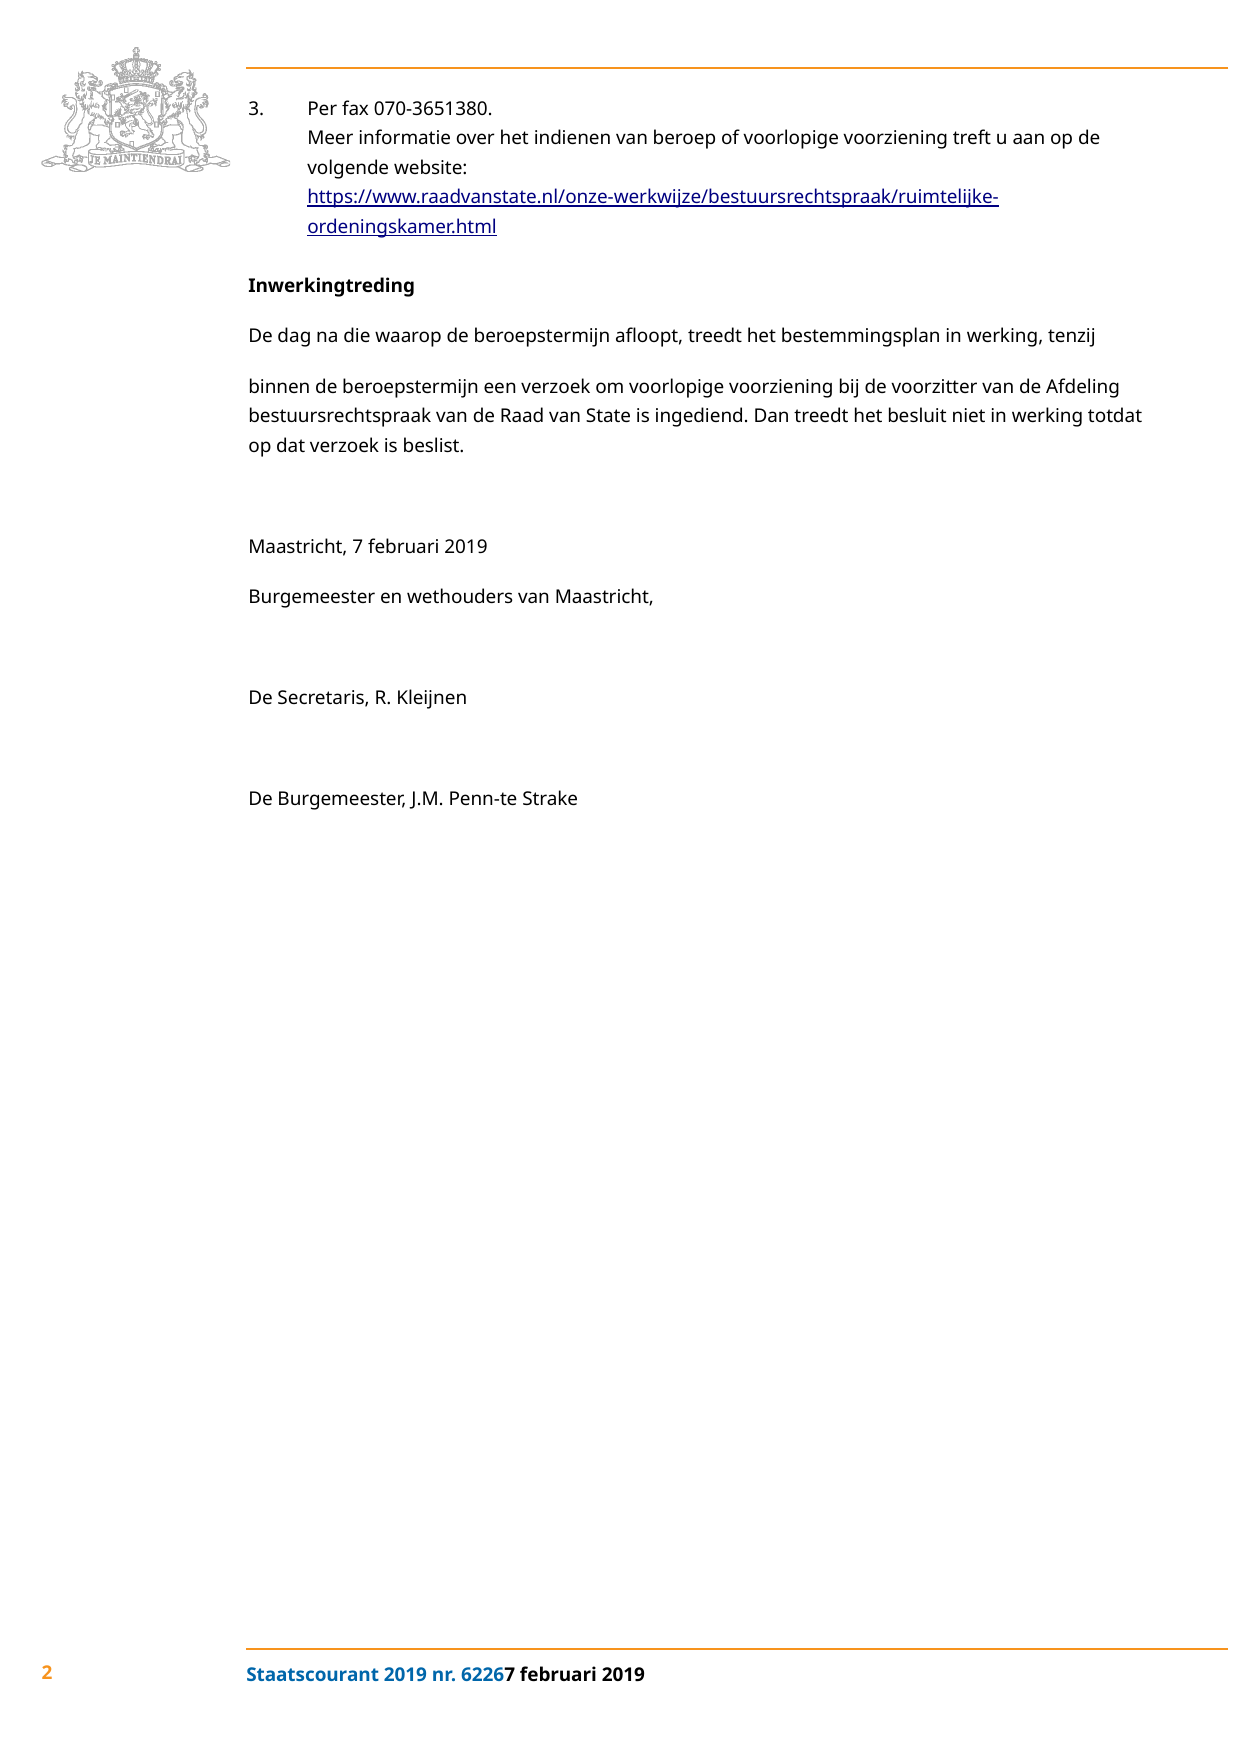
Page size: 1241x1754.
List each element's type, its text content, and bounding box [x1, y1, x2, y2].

list Per fax 070-3651380. [248, 95, 1152, 121]
text De Burgemeester, J.M. Penn-te Strake [248, 785, 1152, 811]
text Inwerkingtreding [248, 272, 1152, 298]
text Burgemeester en wethouders van Maastricht, [248, 583, 1152, 609]
text De Secretaris, R. Kleijnen [248, 684, 1152, 710]
text binnen de beroepstermijn een verzoek om voorlopige voorziening bij de voorzitter van de Afdeling bestuursrechtspraak van de Raad van State is ingediend. Dan treedt het besluit niet in werking totdat op dat verzoek is beslist. [248, 373, 1152, 458]
text Maastricht, 7 februari 2019 [248, 533, 1152, 559]
picture [41, 47, 231, 172]
text De dag na die waarop de beroepstermijn afloopt, treedt het bestemmingsplan in werking, tenzij [248, 323, 1152, 348]
list Meer informatie over het indienen van beroep of voorlopige voorziening treft u aan op de volgende website: https://www.raadvanstate.nl/onze-werkwijze/bestuursrechtspraak/ruimtelijke-ordeningskamer.html [248, 124, 1152, 239]
